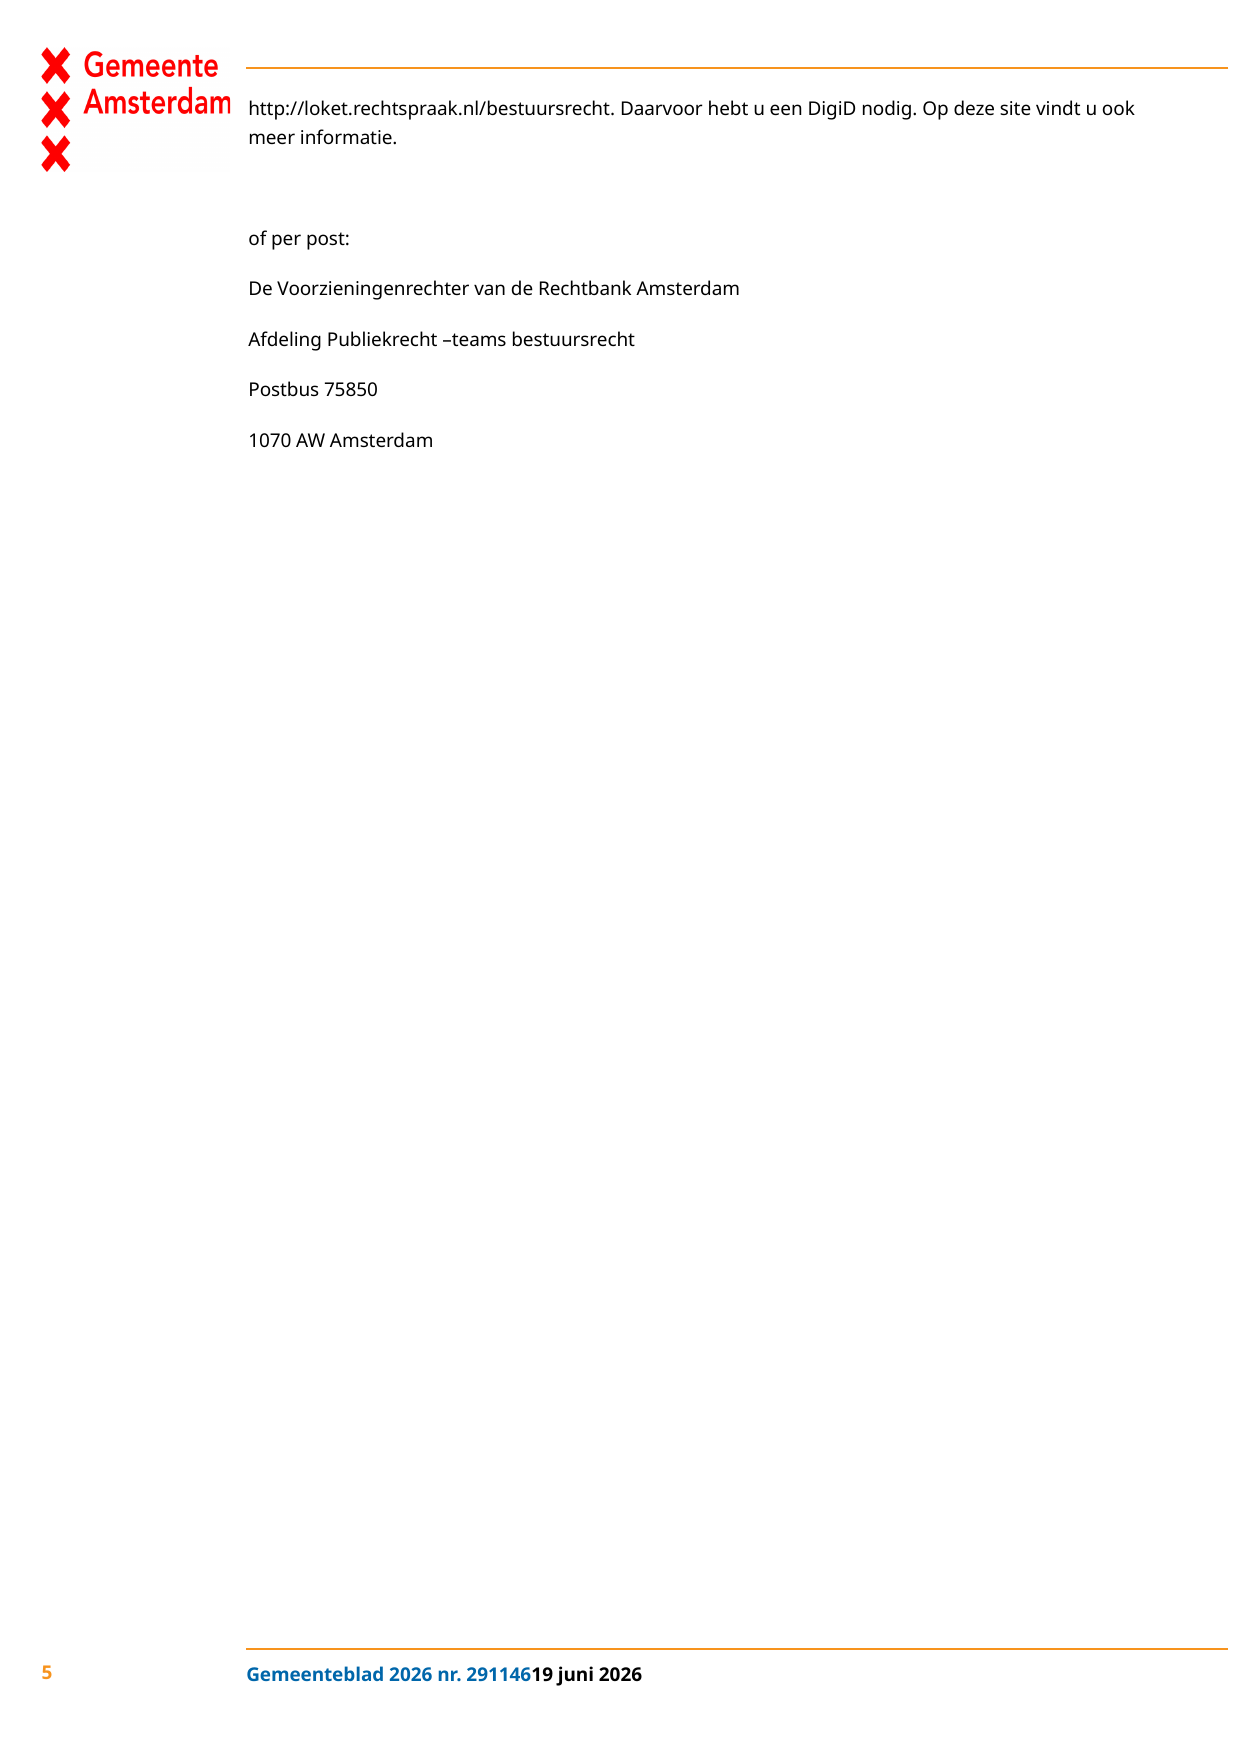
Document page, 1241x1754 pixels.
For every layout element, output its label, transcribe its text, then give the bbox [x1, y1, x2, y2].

text Afdeling Publiekrecht –teams bestuursrecht [248, 326, 1152, 352]
picture [41, 47, 231, 172]
text De Voorzieningenrechter van de Rechtbank Amsterdam [248, 276, 1152, 301]
text of per post: [248, 225, 1152, 251]
text 1070 AW Amsterdam [248, 427, 1152, 453]
text http://loket.rechtspraak.nl/bestuursrecht. Daarvoor hebt u een DigiD nodig. Op deze site vindt u ook meer informatie. [248, 95, 1152, 150]
text Postbus 75850 [248, 376, 1152, 402]
